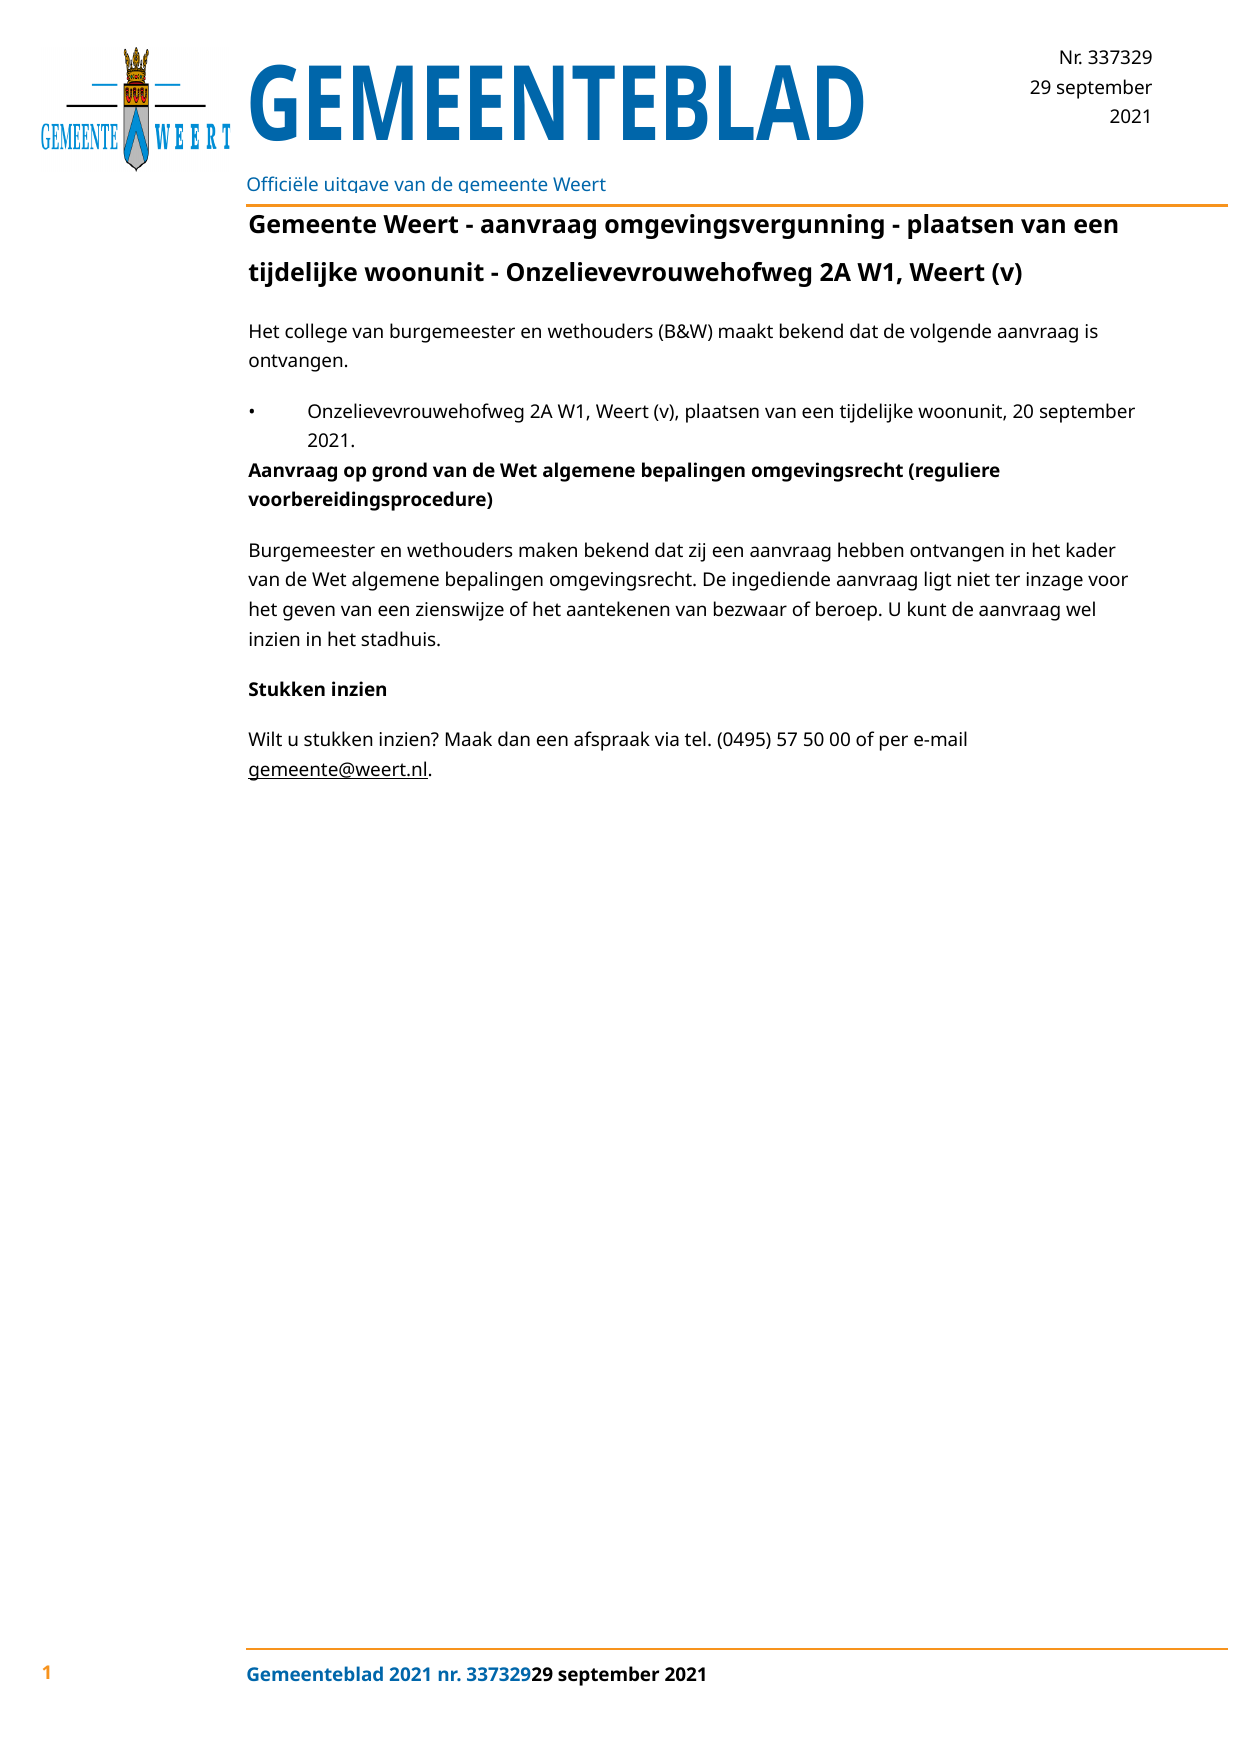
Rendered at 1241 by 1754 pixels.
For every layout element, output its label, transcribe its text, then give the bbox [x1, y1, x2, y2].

text Stukken inzien [248, 676, 1152, 702]
text Burgemeester en wethouders maken bekend dat zij een aanvraag hebben ontvangen in het kader van de Wet algemene bepalingen omgevingsrecht. De ingediende aanvraag ligt niet ter inzage voor het geven van een zienswijze of het aantekenen van bezwaar of beroep. U kunt de aanvraag wel inzien in het stadhuis. [248, 537, 1152, 652]
list Onzelievevrouwehofweg 2A W1, Weert (v), plaatsen van een tijdelijke woonunit, 20 september 2021. [248, 398, 1152, 453]
text Wilt u stukken inzien? Maak dan een afspraak via tel. (0495) 57 50 00 of per e-mail gemeente@weert.nl. [248, 727, 1152, 782]
text Het college van burgemeester en wethouders (B&W) maakt bekend dat de volgende aanvraag is ontvangen. [248, 318, 1152, 373]
text Aanvraag op grond van de Wet algemene bepalingen omgevingsrecht (reguliere voorbereidingsprocedure) [248, 457, 1152, 512]
text Gemeente Weert - aanvraag omgevingsvergunning - plaatsen van een tijdelijke woonunit - Onzelievevrouwehofweg 2A W1, Weert (v) [248, 207, 1152, 288]
picture [41, 47, 231, 172]
